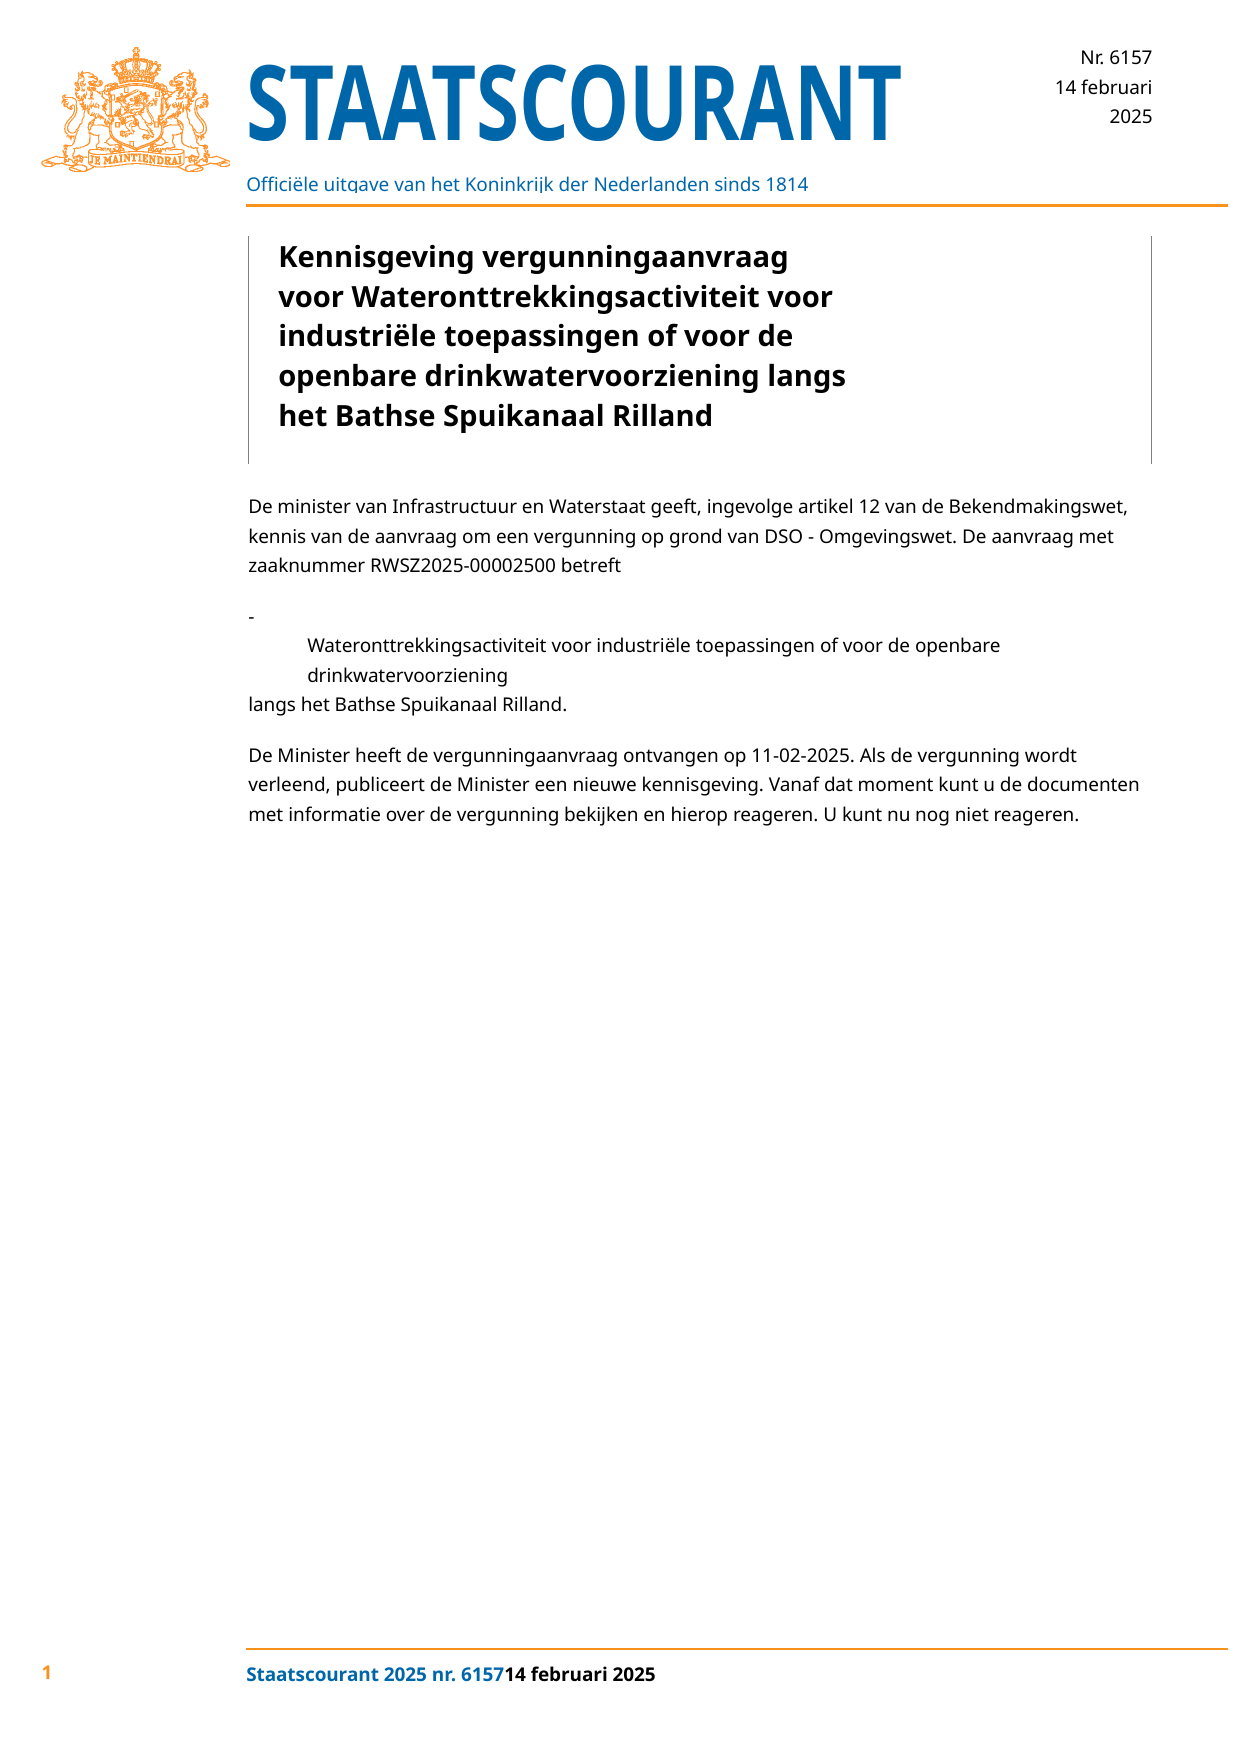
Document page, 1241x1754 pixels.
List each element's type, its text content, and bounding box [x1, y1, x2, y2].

text De Minister heeft de vergunningaanvraag ontvangen op 11-02-2025. Als de vergunning wordt verleend, publiceert de Minister een nieuwe kennisgeving. Vanaf dat moment kunt u de documenten met informatie over de vergunning bekijken en hierop reageren. U kunt nu nog niet reageren. [248, 742, 1152, 827]
text De minister van Infrastructuur en Waterstaat geeft, ingevolge artikel 12 van de Bekendmakingswet, kennis van de aanvraag om een vergunning op grond van DSO - Omgevingswet. De aanvraag met zaaknummer RWSZ2025-00002500 betreft [248, 493, 1152, 578]
table_header [850, 414, 1151, 464]
picture [41, 47, 231, 172]
table_header [1090, 236, 1151, 413]
table_header Kennisgeving vergunningaanvraag voor Wateronttrekkingsactiviteit voor industriële toepassingen of voor de openbare drinkwatervoorziening langs het Bathse Spuikanaal Rilland [249, 236, 850, 464]
picture [912, 236, 1090, 414]
table_header [850, 236, 912, 413]
list Wateronttrekkingsactiviteit voor industriële toepassingen of voor de openbare drinkwatervoorziening [248, 632, 1152, 688]
text langs het Bathse Spuikanaal Rilland. [248, 692, 1152, 717]
